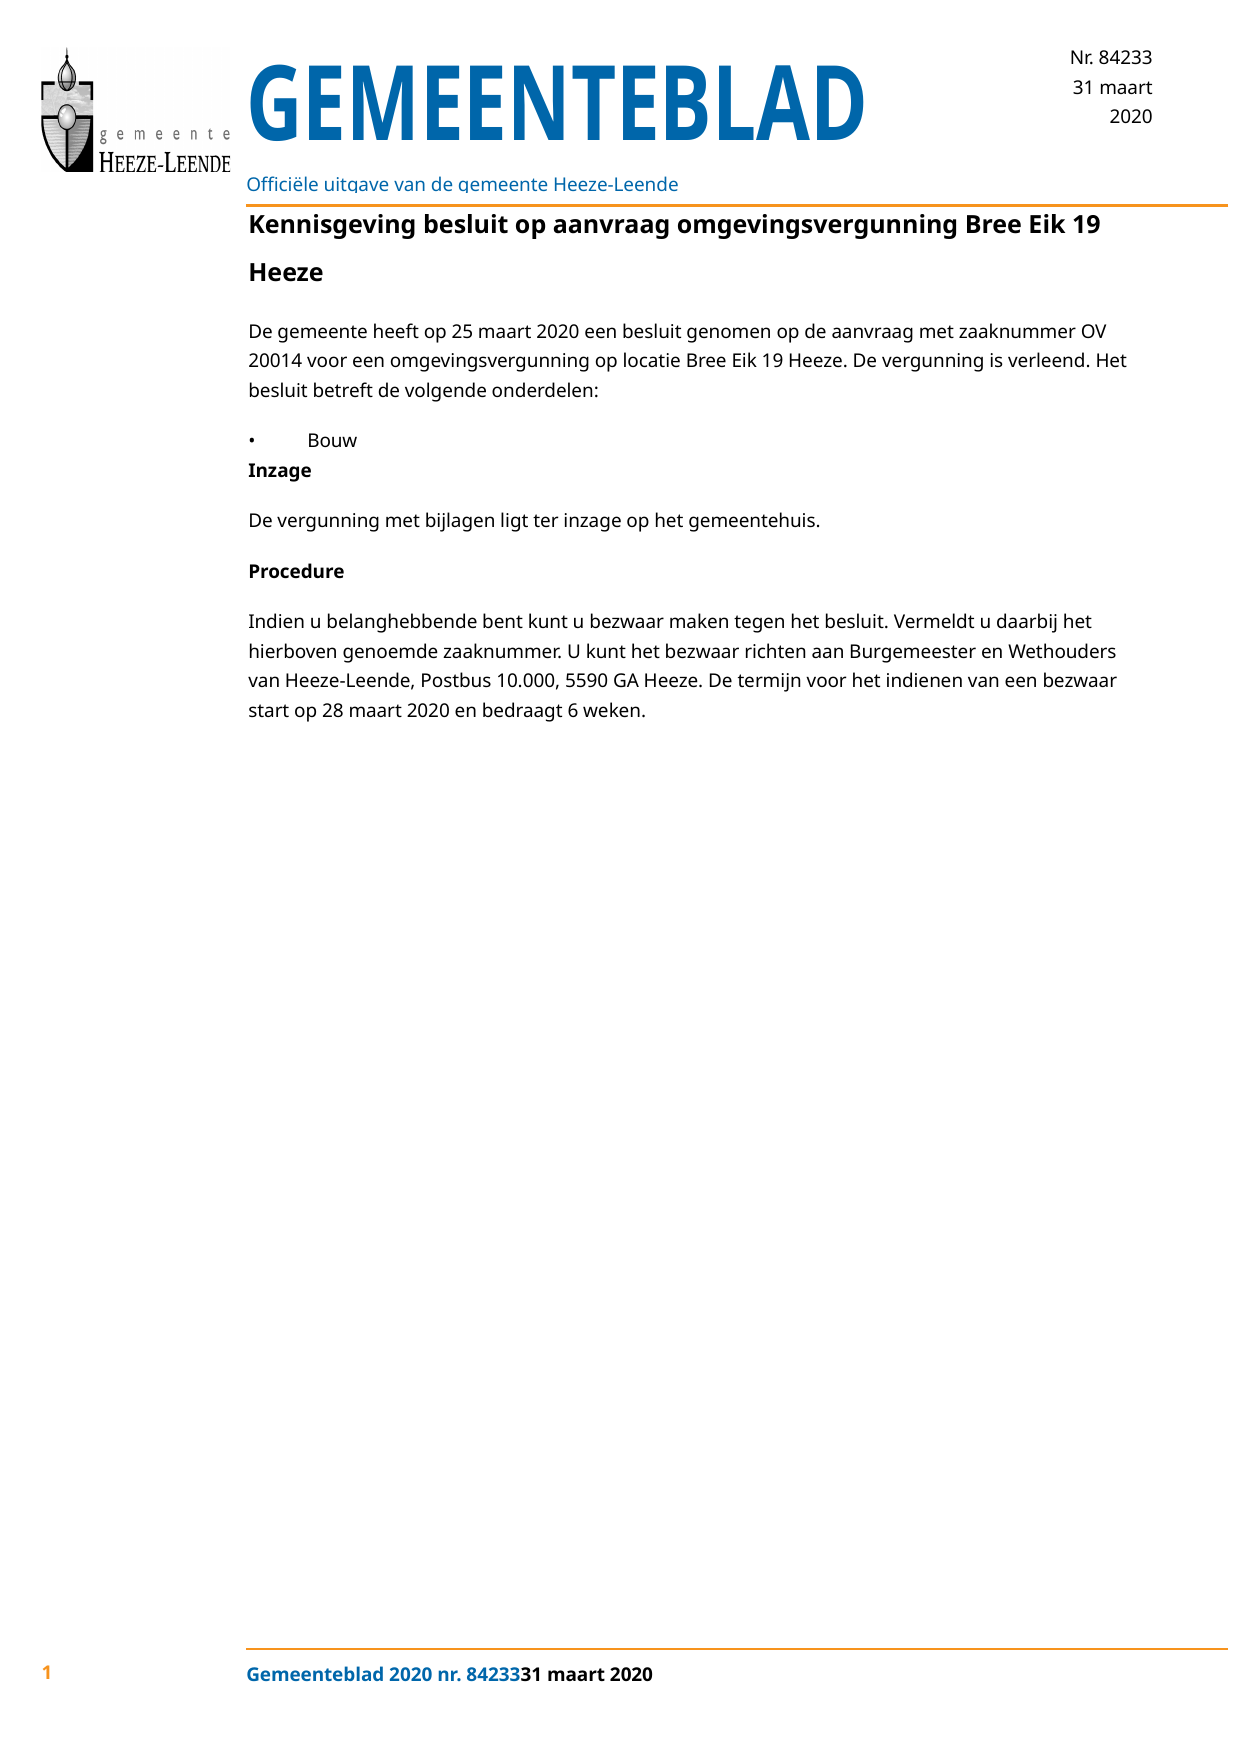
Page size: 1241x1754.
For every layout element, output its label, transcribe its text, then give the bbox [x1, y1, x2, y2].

text De gemeente heeft op 25 maart 2020 een besluit genomen op de aanvraag met zaaknummer OV 20014 voor een omgevingsvergunning op locatie Bree Eik 19 Heeze. De vergunning is verleend. Het besluit betreft de volgende onderdelen: [248, 318, 1152, 403]
text Indien u belanghebbende bent kunt u bezwaar maken tegen het besluit. Vermeldt u daarbij het hierboven genoemde zaaknummer. U kunt het bezwaar richten aan Burgemeester en Wethouders van Heeze-Leende, Postbus 10.000, 5590 GA Heeze. De termijn voor het indienen van een bezwaar start op 28 maart 2020 en bedraagt 6 weken. [248, 608, 1152, 723]
list Bouw [248, 427, 1152, 453]
text De vergunning met bijlagen ligt ter inzage op het gemeentehuis. [248, 507, 1152, 533]
text Procedure [248, 558, 1152, 584]
text Kennisgeving besluit op aanvraag omgevingsvergunning Bree Eik 19 Heeze [248, 207, 1152, 288]
text Inzage [248, 457, 1152, 483]
picture [41, 47, 231, 172]
